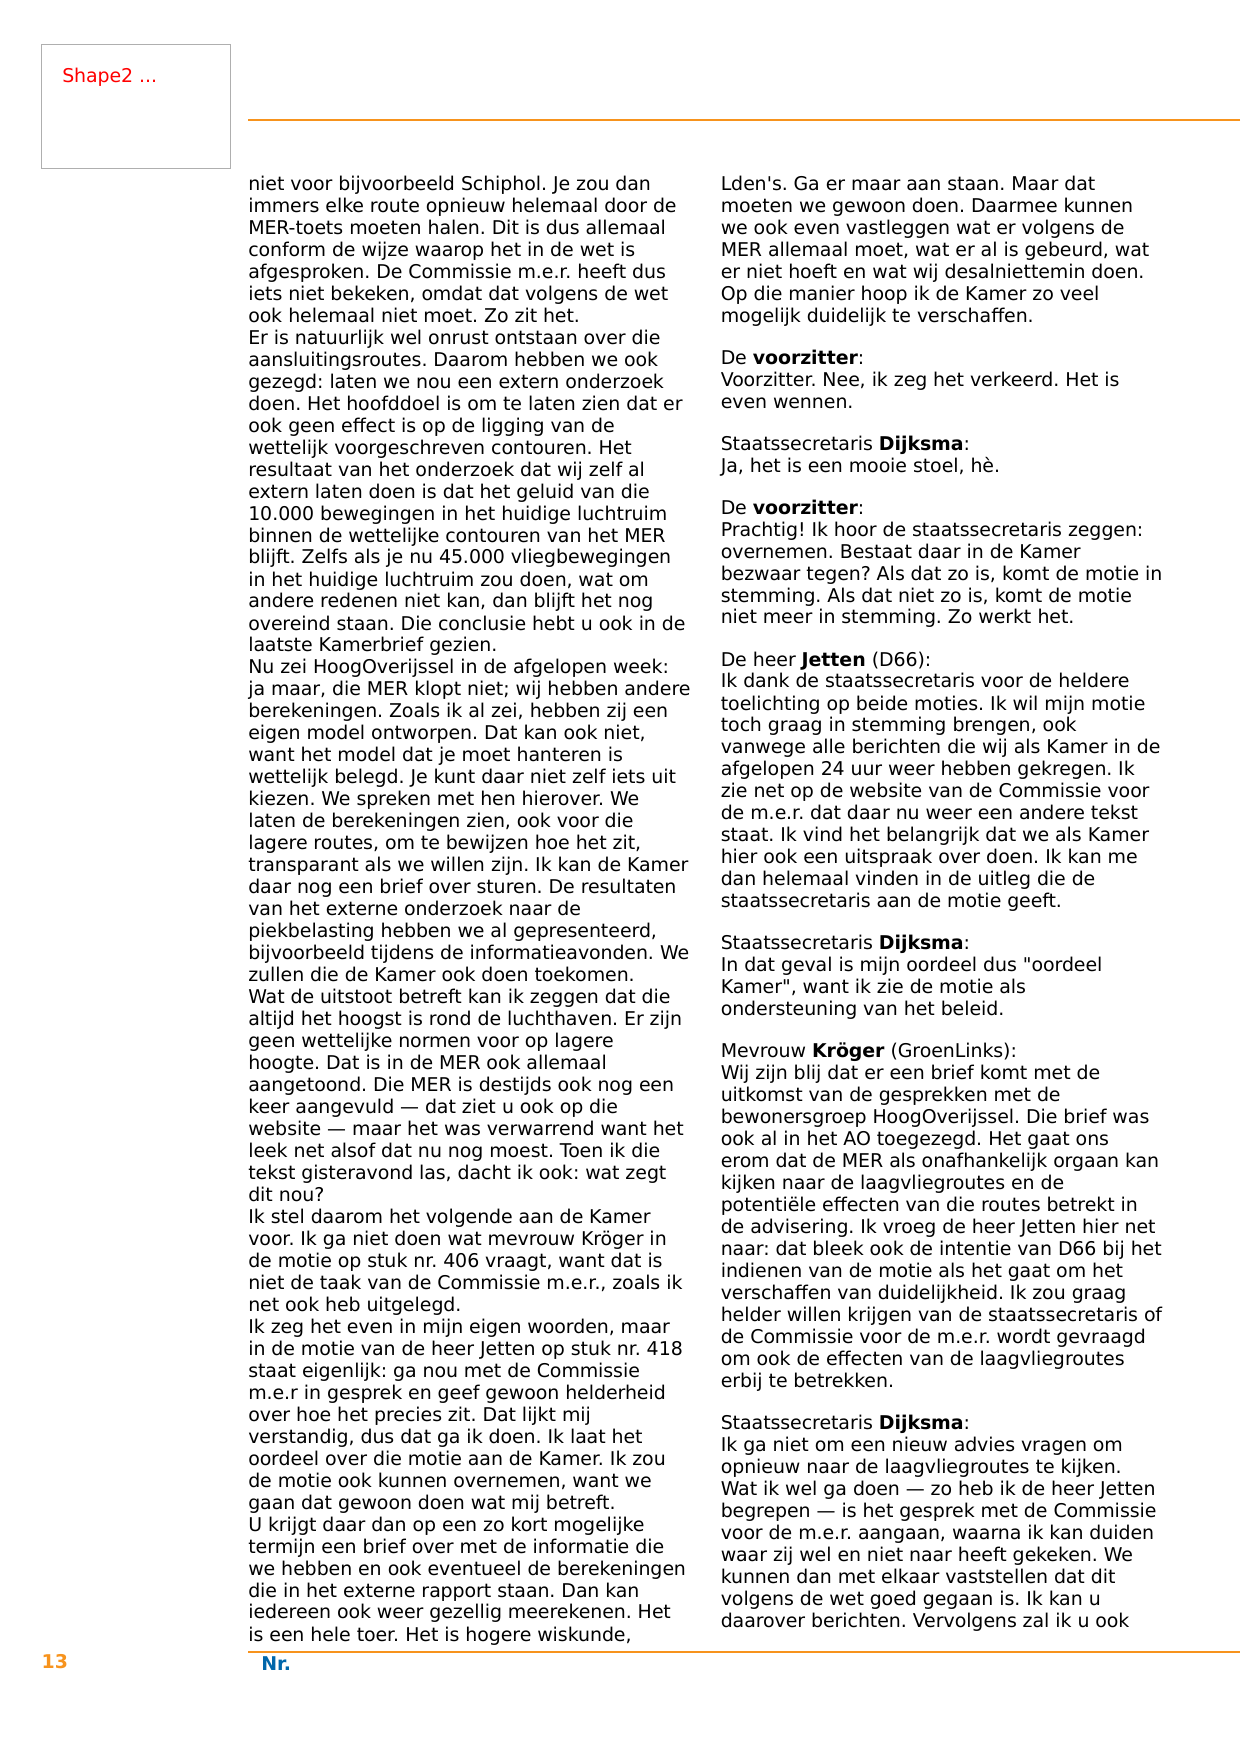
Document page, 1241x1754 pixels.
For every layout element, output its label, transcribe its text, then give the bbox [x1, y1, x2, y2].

text Ik stel daarom het volgende aan de Kamer voor. Ik ga niet doen wat mevrouw Kröger in de motie op stuk nr. 406 vraagt, want dat is niet de taak van de Commissie m.e.r., zoals ik net ook heb uitgelegd. [248, 1206, 691, 1316]
text Er is natuurlijk wel onrust ontstaan over die aansluitingsroutes. Daarom hebben we ook gezegd: laten we nou een extern onderzoek doen. Het hoofddoel is om te laten zien dat er ook geen effect is op de ligging van de wettelijk voorgeschreven contouren. Het resultaat van het onderzoek dat wij zelf al extern laten doen is dat het geluid van die 10.000 bewegingen in het huidige luchtruim binnen de wettelijke contouren van het MER blijft. Zelfs als je nu 45.000 vliegbewegingen in het huidige luchtruim zou doen, wat om andere redenen niet kan, dan blijft het nog overeind staan. Die conclusie hebt u ook in de laatste Kamerbrief gezien. [248, 327, 691, 656]
text De voorzitter: [721, 347, 1163, 369]
text Staatssecretaris Dijksma: [721, 932, 1163, 954]
text Wij zijn blij dat er een brief komt met de uitkomst van de gesprekken met de bewonersgroep HoogOverijssel. Die brief was ook al in het AO toegezegd. Het gaat ons erom dat de MER als onafhankelijk orgaan kan kijken naar de laagvliegroutes en de potentiële effecten van die routes betrekt in de advisering. Ik vroeg de heer Jetten hier net naar: dat bleek ook de intentie van D66 bij het indienen van de motie als het gaat om het verschaffen van duidelijkheid. Ik zou graag helder willen krijgen van de staatssecretaris of de Commissie voor de m.e.r. wordt gevraagd om ook de effecten van de laagvliegroutes erbij te betrekken. [721, 1062, 1163, 1392]
text De voorzitter: [721, 497, 1163, 518]
text Ja, het is een mooie stoel, hè. [721, 454, 1163, 477]
text Ik zeg het even in mijn eigen woorden, maar in de motie van de heer Jetten op stuk nr. 418 staat eigenlijk: ga nou met de Commissie m.e.r in gesprek en geef gewoon helderheid over hoe het precies zit. Dat lijkt mij verstandig, dus dat ga ik doen. Ik laat het oordeel over die motie aan de Kamer. Ik zou de motie ook kunnen overnemen, want we gaan dat gewoon doen wat mij betreft. [248, 1316, 691, 1513]
text U krijgt daar dan op een zo kort mogelijke termijn een brief over met de informatie die we hebben en ook eventueel de berekeningen die in het externe rapport staan. Dan kan iedereen ook weer gezellig meerekenen. Het is een hele toer. Het is hogere wiskunde, [248, 1513, 691, 1645]
text Mevrouw Kröger (GroenLinks): [721, 1040, 1163, 1062]
text niet voor bijvoorbeeld Schiphol. Je zou dan immers elke route opnieuw helemaal door de MER-toets moeten halen. Dit is dus allemaal conform de wijze waarop het in de wet is afgesproken. De Commissie m.e.r. heeft dus iets niet bekeken, omdat dat volgens de wet ook helemaal niet moet. Zo zit het. [248, 173, 691, 327]
text Lden's. Ga er maar aan staan. Maar dat moeten we gewoon doen. Daarmee kunnen we ook even vastleggen wat er volgens de MER allemaal moet, wat er al is gebeurd, wat er niet hoeft en wat wij desalniettemin doen. Op die manier hoop ik de Kamer zo veel mogelijk duidelijk te verschaffen. [721, 173, 1163, 327]
text Staatssecretaris Dijksma: [721, 1412, 1163, 1434]
text Ik ga niet om een nieuw advies vragen om opnieuw naar de laagvliegroutes te kijken. Wat ik wel ga doen — zo heb ik de heer Jetten begrepen — is het gesprek met de Commissie voor de m.e.r. aangaan, waarna ik kan duiden waar zij wel en niet naar heeft gekeken. We kunnen dan met elkaar vaststellen dat dit volgens de wet goed gegaan is. Ik kan u daarover berichten. Vervolgens zal ik u ook [721, 1434, 1163, 1632]
text Prachtig! Ik hoor de staatssecretaris zeggen: overnemen. Bestaat daar in de Kamer bezwaar tegen? Als dat zo is, komt de motie in stemming. Als dat niet zo is, komt de motie niet meer in stemming. Zo werkt het. [721, 518, 1163, 628]
text De heer Jetten (D66): [721, 648, 1163, 670]
text Staatssecretaris Dijksma: [721, 433, 1163, 454]
text Voorzitter. Nee, ik zeg het verkeerd. Het is even wennen. [721, 369, 1163, 413]
text Nu zei HoogOverijssel in de afgelopen week: ja maar, die MER klopt niet; wij hebben andere berekeningen. Zoals ik al zei, hebben zij een eigen model ontworpen. Dat kan ook niet, want het model dat je moet hanteren is wettelijk belegd. Je kunt daar niet zelf iets uit kiezen. We spreken met hen hierover. We laten de berekeningen zien, ook voor die lagere routes, om te bewijzen hoe het zit, transparant als we willen zijn. Ik kan de Kamer daar nog een brief over sturen. De resultaten van het externe onderzoek naar de piekbelasting hebben we al gepresenteerd, bijvoorbeeld tijdens de informatieavonden. We zullen die de Kamer ook doen toekomen. [248, 656, 691, 986]
text Ik dank de staatssecretaris voor de heldere toelichting op beide moties. Ik wil mijn motie toch graag in stemming brengen, ook vanwege alle berichten die wij als Kamer in de afgelopen 24 uur weer hebben gekregen. Ik zie net op de website van de Commissie voor de m.e.r. dat daar nu weer een andere tekst staat. Ik vind het belangrijk dat we als Kamer hier ook een uitspraak over doen. Ik kan me dan helemaal vinden in de uitleg die de staatssecretaris aan de motie geeft. [721, 670, 1163, 912]
text In dat geval is mijn oordeel dus "oordeel Kamer", want ik zie de motie als ondersteuning van het beleid. [721, 954, 1163, 1020]
text Wat de uitstoot betreft kan ik zeggen dat die altijd het hoogst is rond de luchthaven. Er zijn geen wettelijke normen voor op lagere hoogte. Dat is in de MER ook allemaal aangetoond. Die MER is destijds ook nog een keer aangevuld — dat ziet u ook op die website — maar het was verwarrend want het leek net alsof dat nu nog moest. Toen ik die tekst gisteravond las, dacht ik ook: wat zegt dit nou? [248, 986, 691, 1206]
